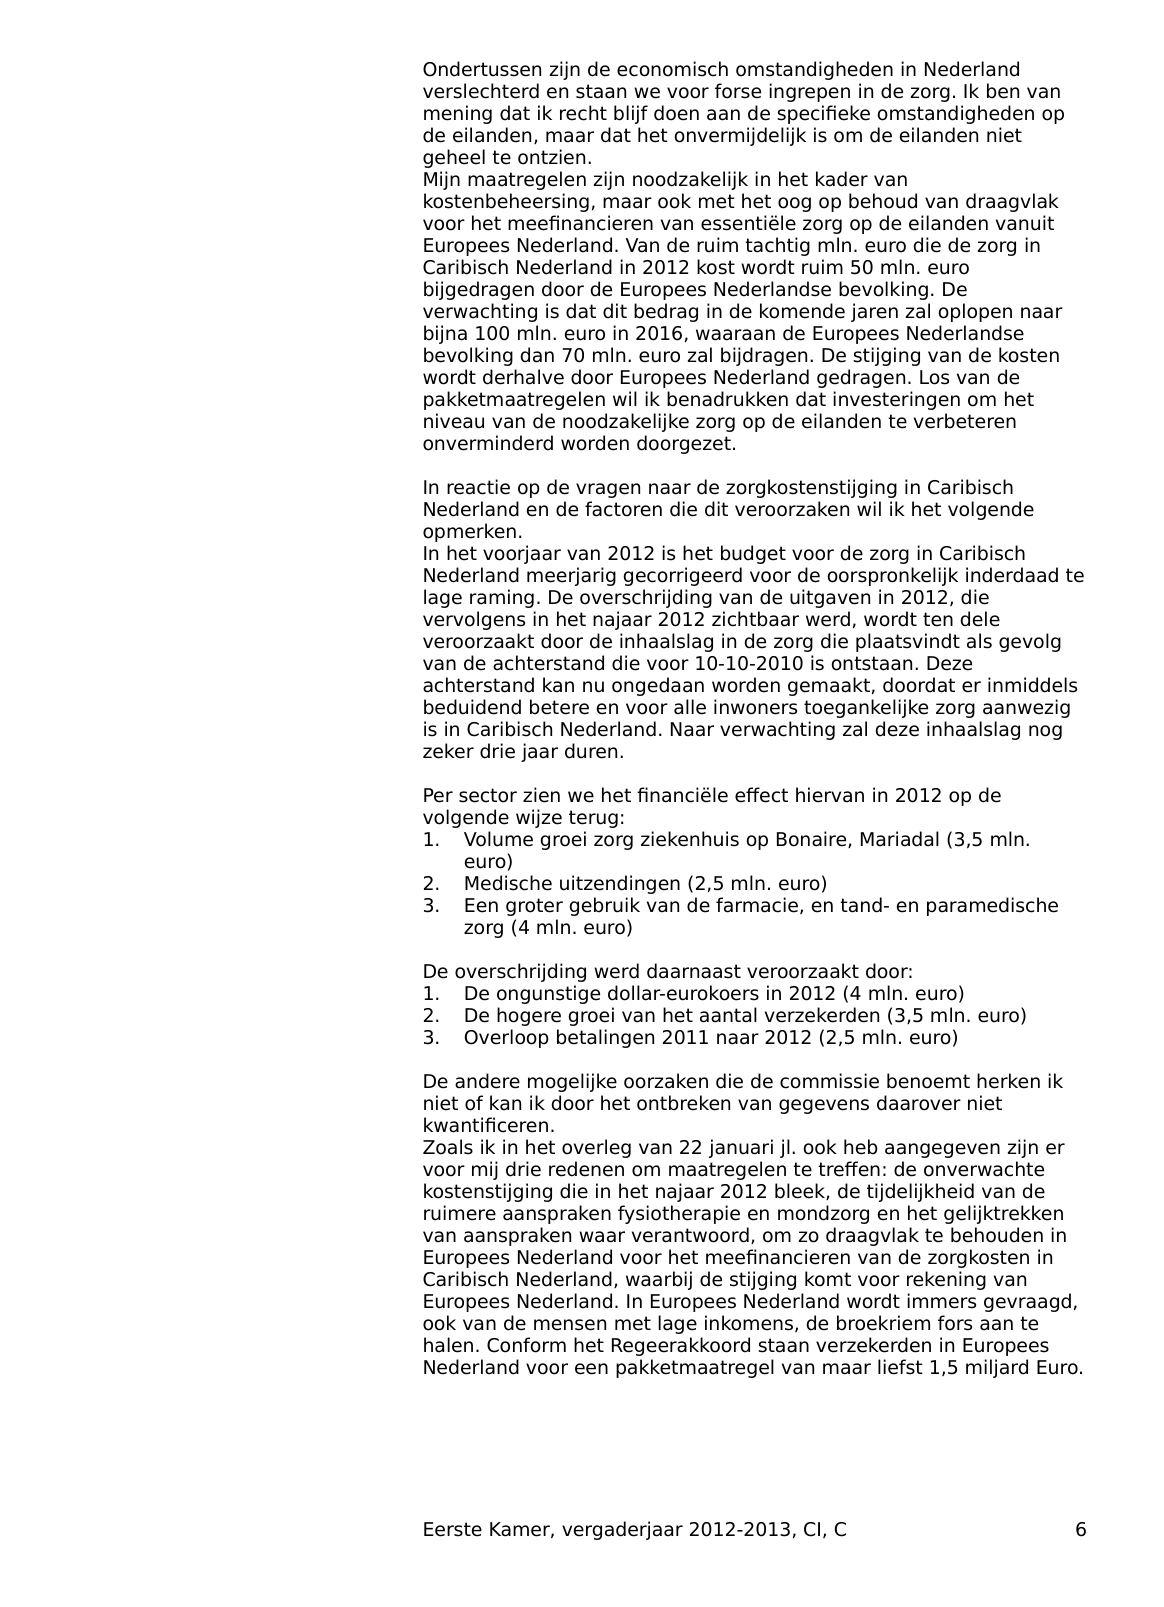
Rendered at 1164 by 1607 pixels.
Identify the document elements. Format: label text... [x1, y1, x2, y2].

text 1. De ongunstige dollar-eurokoers in 2012 (4 mln. euro) [422, 983, 1087, 1005]
text 2. De hogere groei van het aantal verzekerden (3,5 mln. euro) [422, 1005, 1087, 1027]
text In reactie op de vragen naar de zorgkostenstijging in Caribisch Nederland en de factoren die dit veroorzaken wil ik het volgende opmerken. [422, 477, 1087, 543]
text 2. Medische uitzendingen (2,5 mln. euro) [422, 873, 1087, 895]
text Ondertussen zijn de economisch omstandigheden in Nederland verslechterd en staan we voor forse ingrepen in de zorg. Ik ben van mening dat ik recht blijf doen aan de specifieke omstandigheden op de eilanden, maar dat het onvermijdelijk is om de eilanden niet geheel te ontzien. [422, 59, 1087, 169]
text 1. Volume groei zorg ziekenhuis op Bonaire, Mariadal (3,5 mln. euro) [422, 829, 1087, 873]
text Zoals ik in het overleg van 22 januari jl. ook heb aangegeven zijn er voor mij drie redenen om maatregelen te treffen: de onverwachte kostenstijging die in het najaar 2012 bleek, de tijdelijkheid van de ruimere aanspraken fysiotherapie en mondzorg en het gelijktrekken van aanspraken waar verantwoord, om zo draagvlak te behouden in Europees Nederland voor het meefinancieren van de zorgkosten in Caribisch Nederland, waarbij de stijging komt voor rekening van Europees Nederland. In Europees Nederland wordt immers gevraagd, ook van de mensen met lage inkomens, de broekriem fors aan te halen. Conform het Regeerakkoord staan verzekerden in Europees Nederland voor een pakketmaatregel van maar liefst 1,5 miljard Euro. [422, 1137, 1087, 1379]
text Per sector zien we het financiële effect hiervan in 2012 op de volgende wijze terug: [422, 785, 1087, 829]
text 3. Overloop betalingen 2011 naar 2012 (2,5 mln. euro) [422, 1027, 1087, 1049]
text Mijn maatregelen zijn noodzakelijk in het kader van kostenbeheersing, maar ook met het oog op behoud van draagvlak voor het meefinancieren van essentiële zorg op de eilanden vanuit Europees Nederland. Van de ruim tachtig mln. euro die de zorg in Caribisch Nederland in 2012 kost wordt ruim 50 mln. euro bijgedragen door de Europees Nederlandse bevolking. De verwachting is dat dit bedrag in de komende jaren zal oplopen naar bijna 100 mln. euro in 2016, waaraan de Europees Nederlandse bevolking dan 70 mln. euro zal bijdragen. De stijging van de kosten wordt derhalve door Europees Nederland gedragen. Los van de pakketmaatregelen wil ik benadrukken dat investeringen om het niveau van de noodzakelijke zorg op de eilanden te verbeteren onverminderd worden doorgezet. [422, 169, 1087, 455]
text De andere mogelijke oorzaken die de commissie benoemt herken ik niet of kan ik door het ontbreken van gegevens daarover niet kwantificeren. [422, 1071, 1087, 1137]
text In het voorjaar van 2012 is het budget voor de zorg in Caribisch Nederland meerjarig gecorrigeerd voor de oorspronkelijk inderdaad te lage raming. De overschrijding van de uitgaven in 2012, die vervolgens in het najaar 2012 zichtbaar werd, wordt ten dele veroorzaakt door de inhaalslag in de zorg die plaatsvindt als gevolg van de achterstand die voor 10-10-2010 is ontstaan. Deze achterstand kan nu ongedaan worden gemaakt, doordat er inmiddels beduidend betere en voor alle inwoners toegankelijke zorg aanwezig is in Caribisch Nederland. Naar verwachting zal deze inhaalslag nog zeker drie jaar duren. [422, 543, 1087, 763]
text De overschrijding werd daarnaast veroorzaakt door: [422, 961, 1087, 983]
text 3. Een groter gebruik van de farmacie, en tand- en paramedische zorg (4 mln. euro) [422, 895, 1087, 939]
